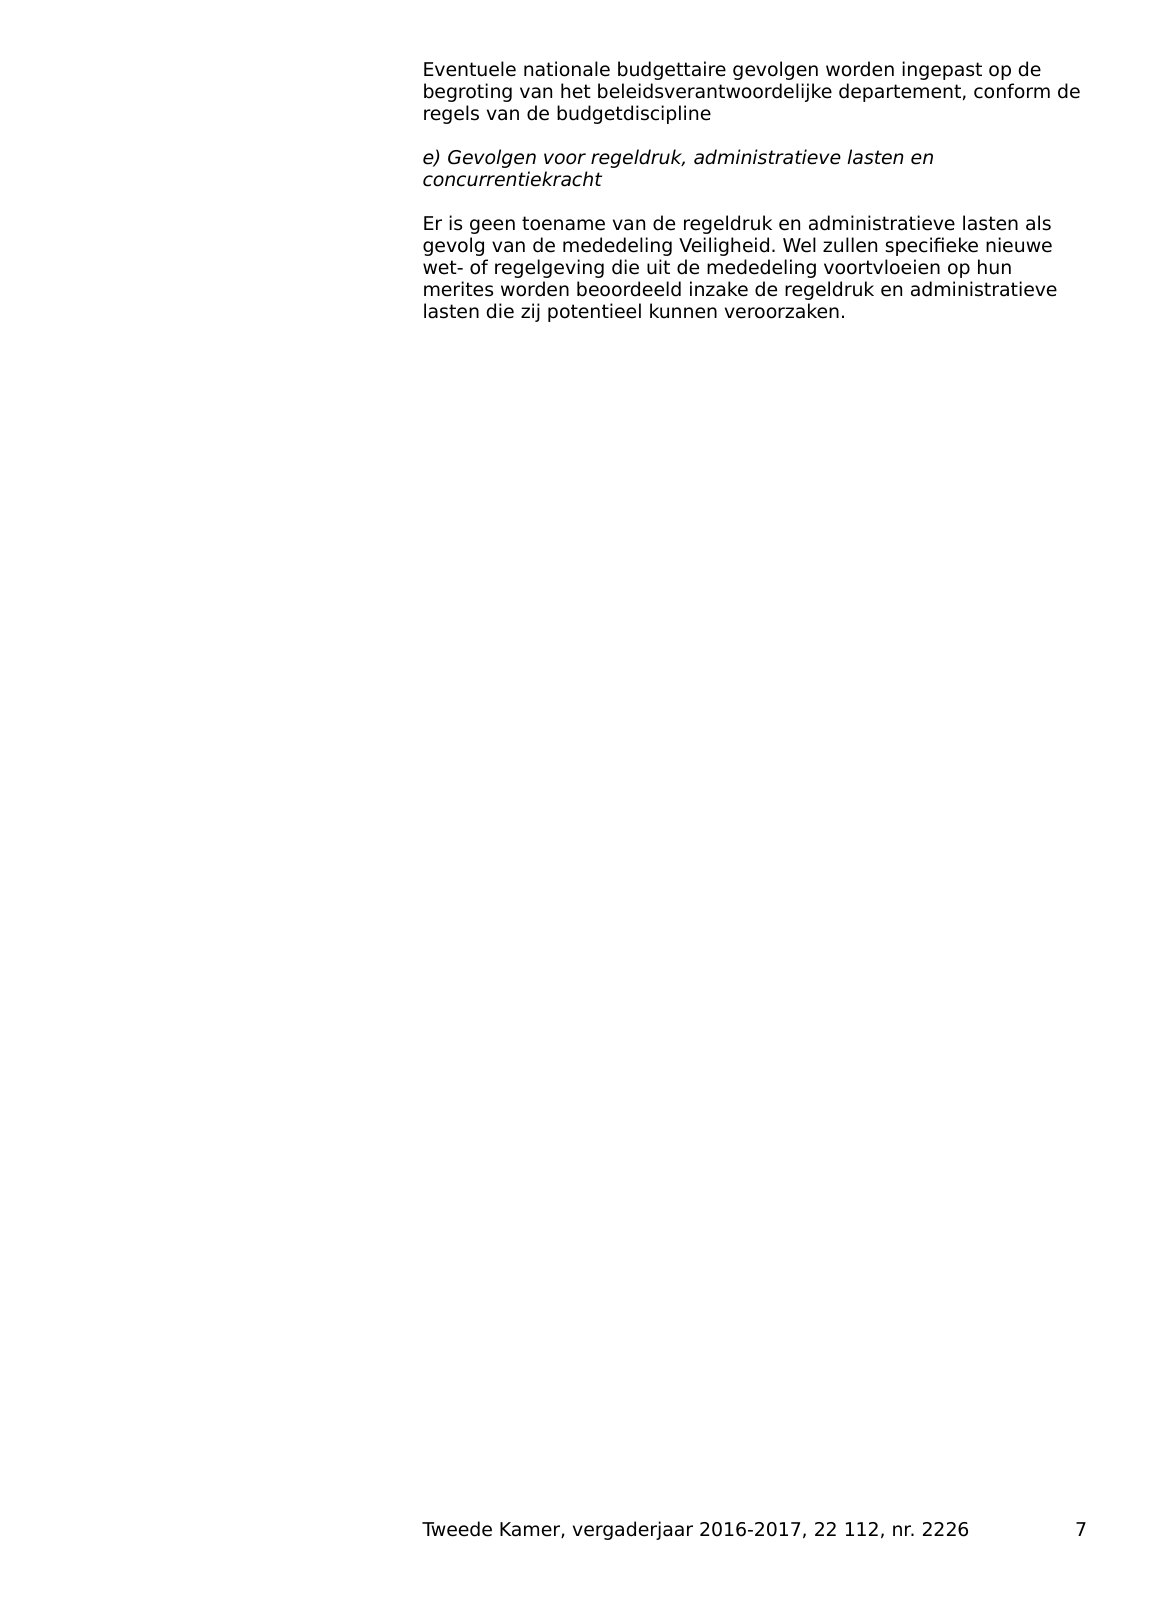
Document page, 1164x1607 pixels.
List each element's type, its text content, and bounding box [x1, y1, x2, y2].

text Er is geen toename van de regeldruk en administratieve lasten als gevolg van de mededeling Veiligheid. Wel zullen specifieke nieuwe wet- of regelgeving die uit de mededeling voortvloeien op hun merites worden beoordeeld inzake de regeldruk en administratieve lasten die zij potentieel kunnen veroorzaken. [422, 213, 1087, 323]
text Eventuele nationale budgettaire gevolgen worden ingepast op de begroting van het beleidsverantwoordelijke departement, conform de regels van de budgetdiscipline [422, 59, 1087, 125]
subtitle e) Gevolgen voor regeldruk, administratieve lasten en concurrentiekracht [422, 147, 1087, 191]
